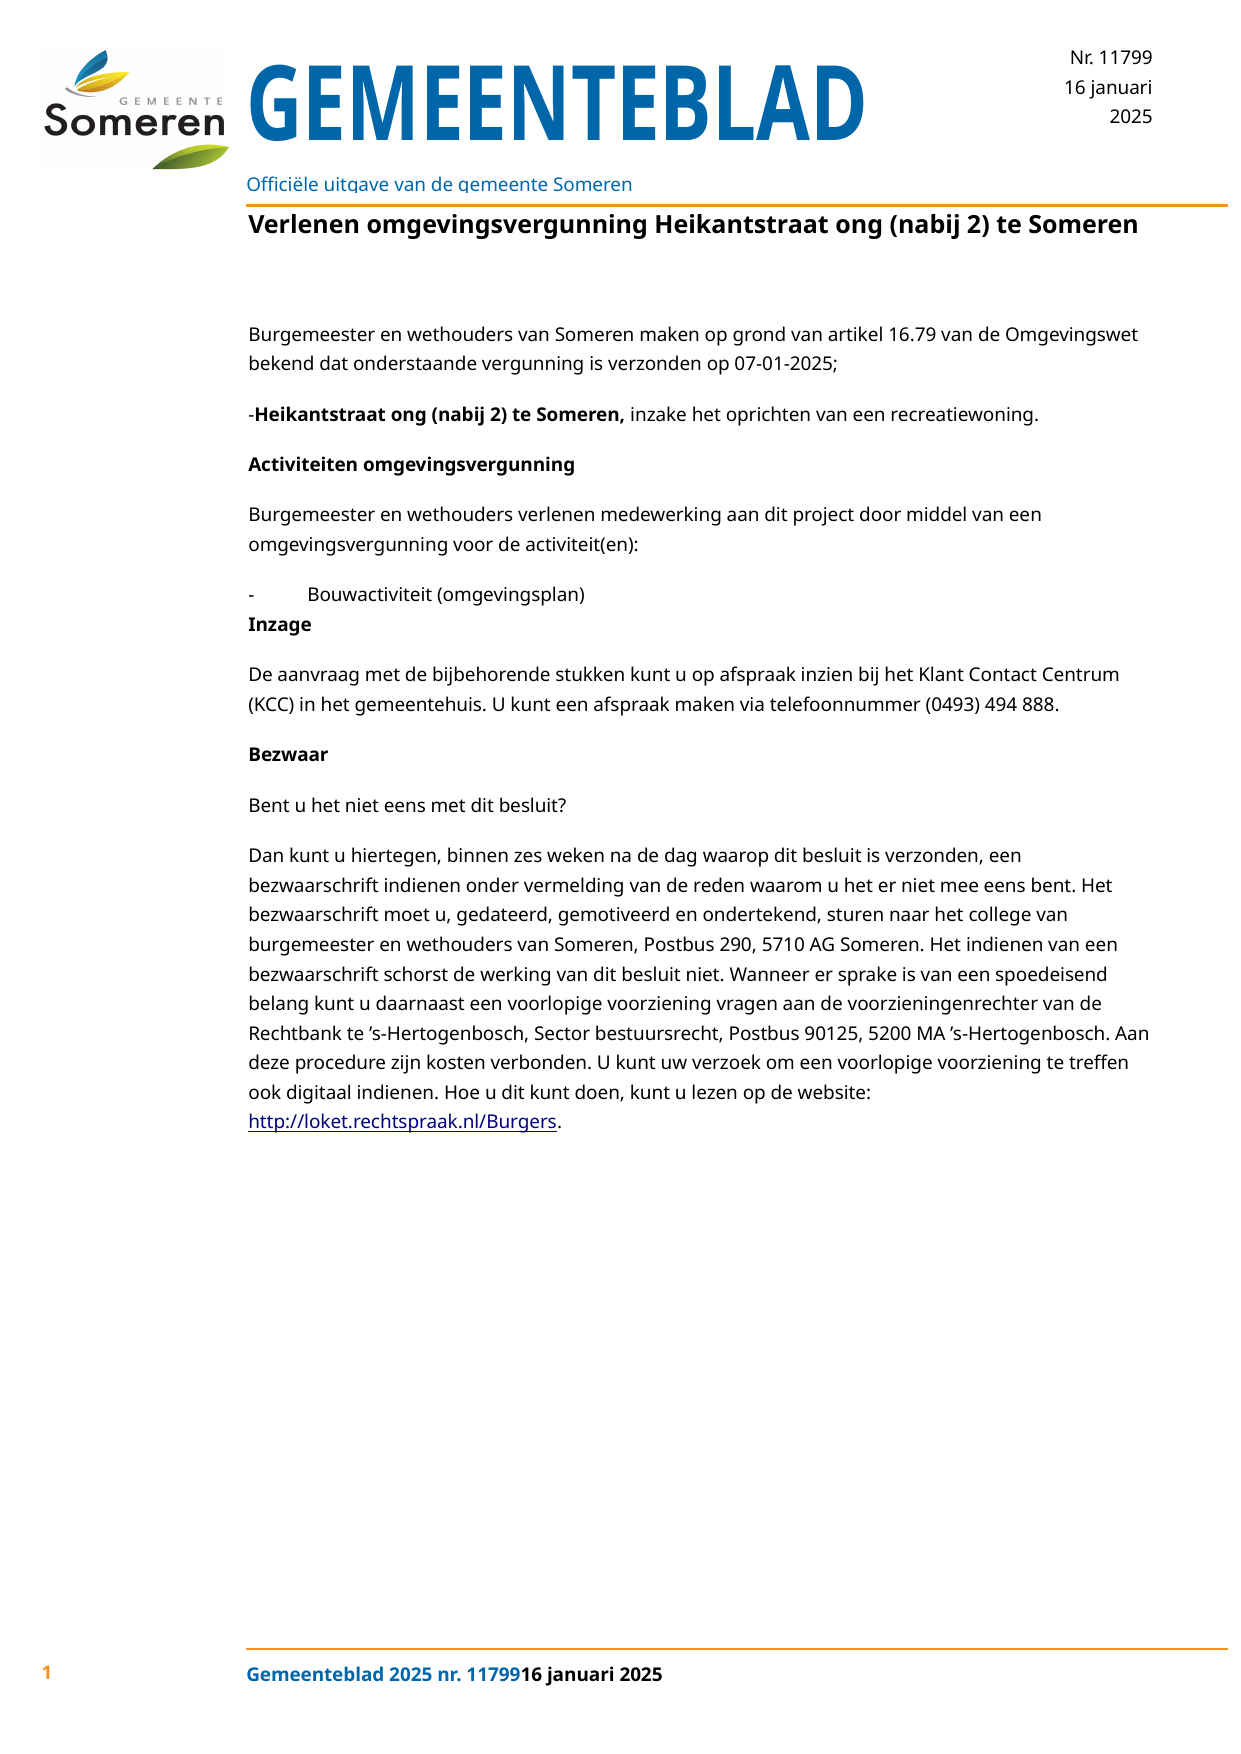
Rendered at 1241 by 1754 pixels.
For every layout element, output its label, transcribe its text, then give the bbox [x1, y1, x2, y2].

text -Heikantstraat ong (nabij 2) te Someren, inzake het oprichten van een recreatiewoning. [248, 401, 1152, 426]
text Dan kunt u hiertegen, binnen zes weken na de dag waarop dit besluit is verzonden, een bezwaarschrift indienen onder vermelding van de reden waarom u het er niet mee eens bent. Het bezwaarschrift moet u, gedateerd, gemotiveerd en ondertekend, sturen naar het college van burgemeester en wethouders van Someren, Postbus 290, 5710 AG Someren. Het indienen van een bezwaarschrift schorst de werking van dit besluit niet. Wanneer er sprake is van een spoedeisend belang kunt u daarnaast een voorlopige voorziening vragen aan de voorzieningenrechter van de Rechtbank te ’s-Hertogenbosch, Sector bestuursrecht, Postbus 90125, 5200 MA ’s-Hertogenbosch. Aan deze procedure zijn kosten verbonden. U kunt uw verzoek om een voorlopige voorziening te treffen ook digitaal indienen. Hoe u dit kunt doen, kunt u lezen op de website: http://loket.rechtspraak.nl/Burgers. [248, 842, 1152, 1134]
text Bezwaar [248, 742, 1152, 767]
text Inzage [248, 611, 1152, 637]
text Activiteiten omgevingsvergunning [248, 451, 1152, 477]
text Burgemeester en wethouders verlenen medewerking aan dit project door middel van een omgevingsvergunning voor de activiteit(en): [248, 502, 1152, 557]
text Verlenen omgevingsvergunning Heikantstraat ong (nabij 2) te Someren [248, 207, 1152, 241]
text Bent u het niet eens met dit besluit? [248, 792, 1152, 818]
picture [41, 47, 231, 172]
text De aanvraag met de bijbehorende stukken kunt u op afspraak inzien bij het Klant Contact Centrum (KCC) in het gemeentehuis. U kunt een afspraak maken via telefoonnummer (0493) 494 888. [248, 662, 1152, 717]
text Burgemeester en wethouders van Someren maken op grond van artikel 16.79 van de Omgevingswet bekend dat onderstaande vergunning is verzonden op 07-01-2025; [248, 321, 1152, 376]
list Bouwactiviteit (omgevingsplan) [248, 582, 1152, 607]
